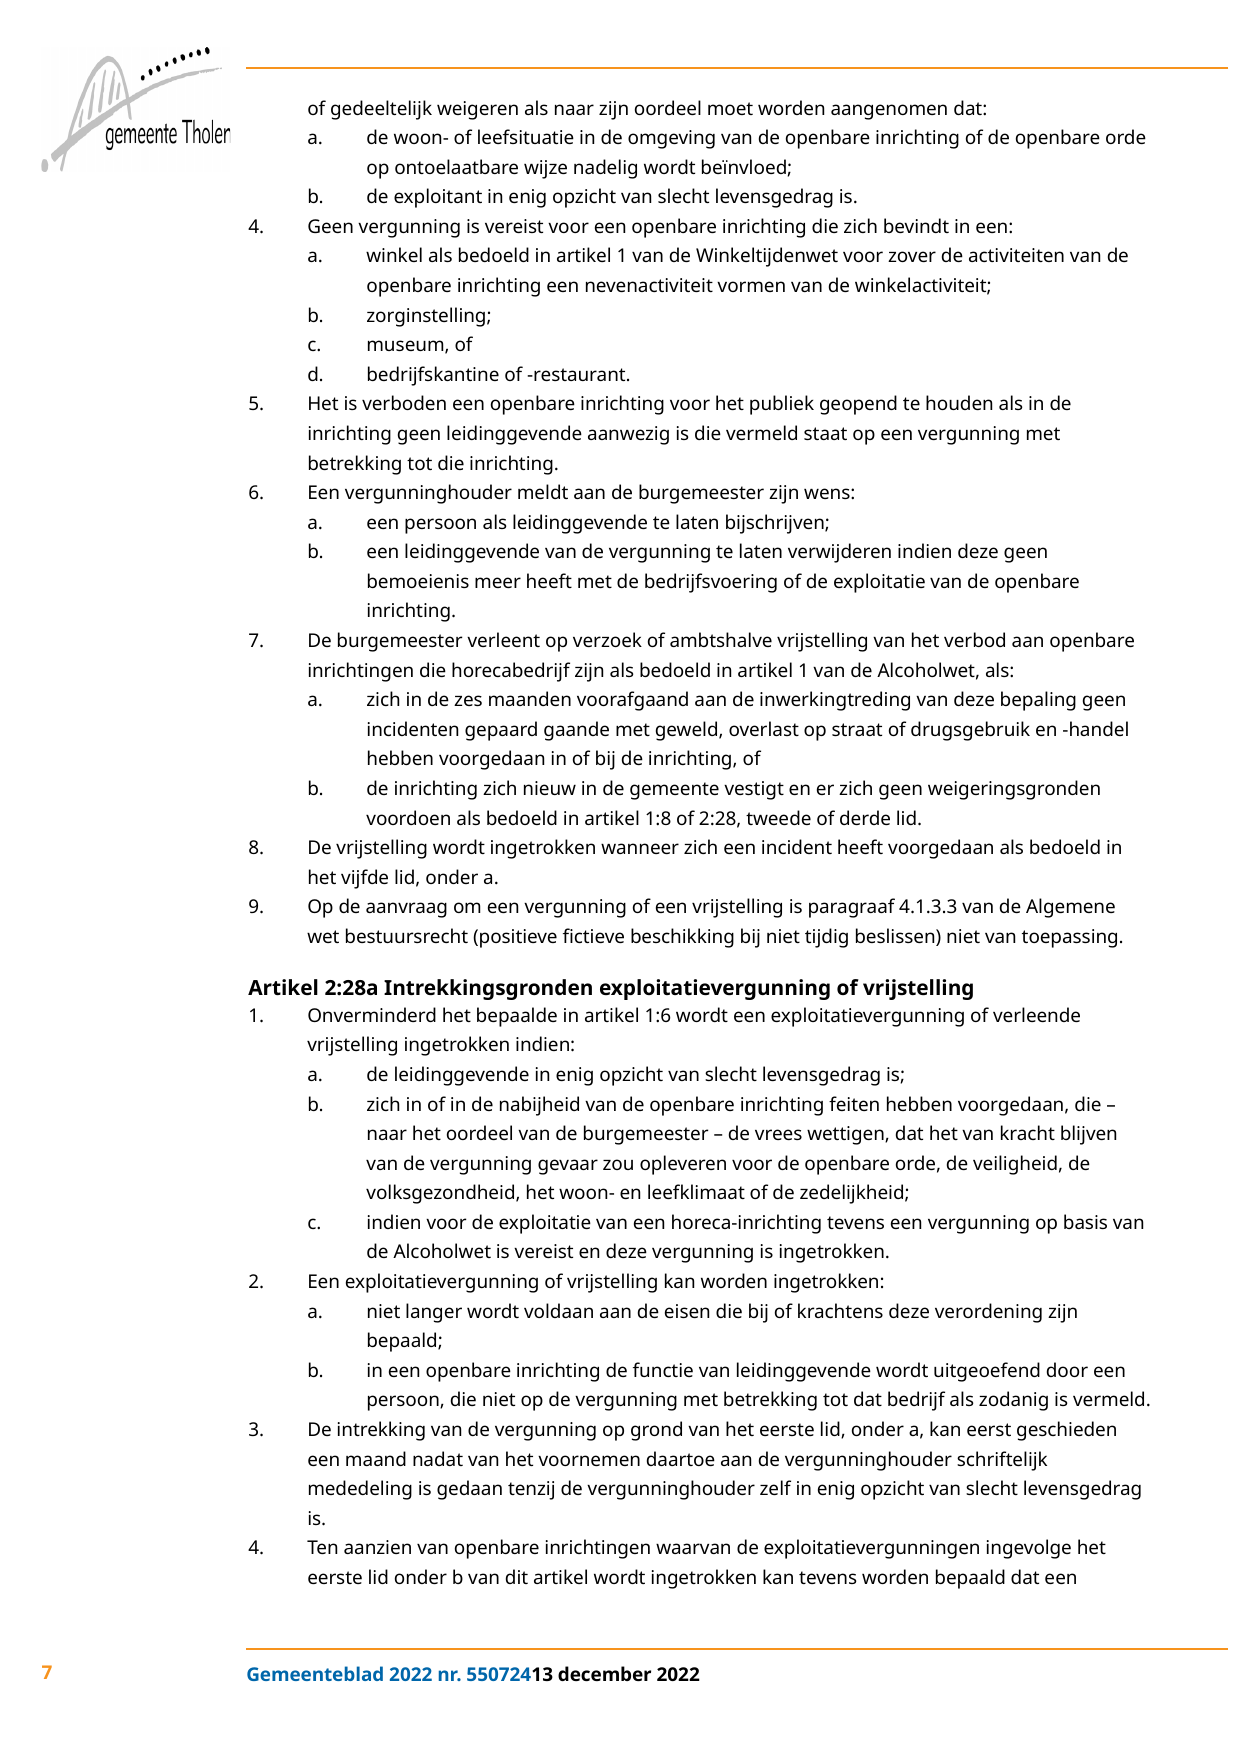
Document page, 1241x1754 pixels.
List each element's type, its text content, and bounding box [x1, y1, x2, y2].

list winkel als bedoeld in artikel 1 van de Winkeltijdenwet voor zover de activiteiten van de openbare inrichting een nevenactiviteit vormen van de winkelactiviteit; [307, 243, 1152, 298]
list bedrijfskantine of -restaurant. [307, 361, 1152, 387]
list Onverminderd het bepaalde in artikel 1:6 wordt een exploitatievergunning of verleende vrijstelling ingetrokken indien: [248, 1002, 1152, 1057]
list Een vergunninghouder meldt aan de burgemeester zijn wens: [248, 479, 1152, 505]
list zich in de zes maanden voorafgaand aan de inwerkingtreding van deze bepaling geen incidenten gepaard gaande met geweld, overlast op straat of drugsgebruik en -handel hebben voorgedaan in of bij de inrichting, of [307, 686, 1152, 771]
list zich in of in de nabijheid van de openbare inrichting feiten hebben voorgedaan, die – naar het oordeel van de burgemeester – de vrees wettigen, dat het van kracht blijven van de vergunning gevaar zou opleveren voor de openbare orde, de veiligheid, de volksgezondheid, het woon- en leefklimaat of de zedelijkheid; [307, 1091, 1152, 1205]
list De vrijstelling wordt ingetrokken wanneer zich een incident heeft voorgedaan als bedoeld in het vijfde lid, onder a. [248, 834, 1152, 890]
list Ten aanzien van openbare inrichtingen waarvan de exploitatievergunningen ingevolge het eerste lid onder b van dit artikel wordt ingetrokken kan tevens worden bepaald dat een [248, 1534, 1152, 1590]
list de inrichting zich nieuw in de gemeente vestigt en er zich geen weigeringsgronden voordoen als bedoeld in artikel 1:8 of 2:28, tweede of derde lid. [307, 775, 1152, 831]
list niet langer wordt voldaan aan de eisen die bij of krachtens deze verordening zijn bepaald; [307, 1298, 1152, 1353]
list een leidinggevende van de vergunning te laten verwijderen indien deze geen bemoeienis meer heeft met de bedrijfsvoering of de exploitatie van de openbare inrichting. [307, 538, 1152, 623]
list de leidinggevende in enig opzicht van slecht levensgedrag is; [307, 1061, 1152, 1087]
list De burgemeester verleent op verzoek of ambtshalve vrijstelling van het verbod aan openbare inrichtingen die horecabedrijf zijn als bedoeld in artikel 1 van de Alcoholwet, als: [248, 627, 1152, 683]
list De intrekking van de vergunning op grond van het eerste lid, onder a, kan eerst geschieden een maand nadat van het voornemen daartoe aan de vergunninghouder schriftelijk mededeling is gedaan tenzij de vergunninghouder zelf in enig opzicht van slecht levensgedrag is. [248, 1416, 1152, 1531]
list in een openbare inrichting de functie van leidinggevende wordt uitgeoefend door een persoon, die niet op de vergunning met betrekking tot dat bedrijf als zodanig is vermeld. [307, 1357, 1152, 1412]
list Een exploitatievergunning of vrijstelling kan worden ingetrokken: [248, 1268, 1152, 1294]
text Artikel 2:28a Intrekkingsgronden exploitatievergunning of vrijstelling [248, 973, 1152, 1002]
list zorginstelling; [307, 302, 1152, 328]
list de exploitant in enig opzicht van slecht levensgedrag is. [307, 183, 1152, 209]
picture [41, 47, 231, 172]
list een persoon als leidinggevende te laten bijschrijven; [307, 509, 1152, 535]
list Het is verboden een openbare inrichting voor het publiek geopend te houden als in de inrichting geen leidinggevende aanwezig is die vermeld staat op een vergunning met betrekking tot die inrichting. [248, 391, 1152, 476]
list Op de aanvraag om een vergunning of een vrijstelling is paragraaf 4.1.3.3 van de Algemene wet bestuursrecht (positieve fictieve beschikking bij niet tijdig beslissen) niet van toepassing. [248, 893, 1152, 949]
list museum, of [307, 331, 1152, 357]
list Geen vergunning is vereist voor een openbare inrichting die zich bevindt in een: [248, 213, 1152, 239]
list of gedeeltelijk weigeren als naar zijn oordeel moet worden aangenomen dat: [248, 95, 1152, 121]
list indien voor de exploitatie van een horeca-inrichting tevens een vergunning op basis van de Alcoholwet is vereist en deze vergunning is ingetrokken. [307, 1209, 1152, 1264]
list de woon- of leefsituatie in de omgeving van de openbare inrichting of de openbare orde op ontoelaatbare wijze nadelig wordt beïnvloed; [307, 124, 1152, 180]
